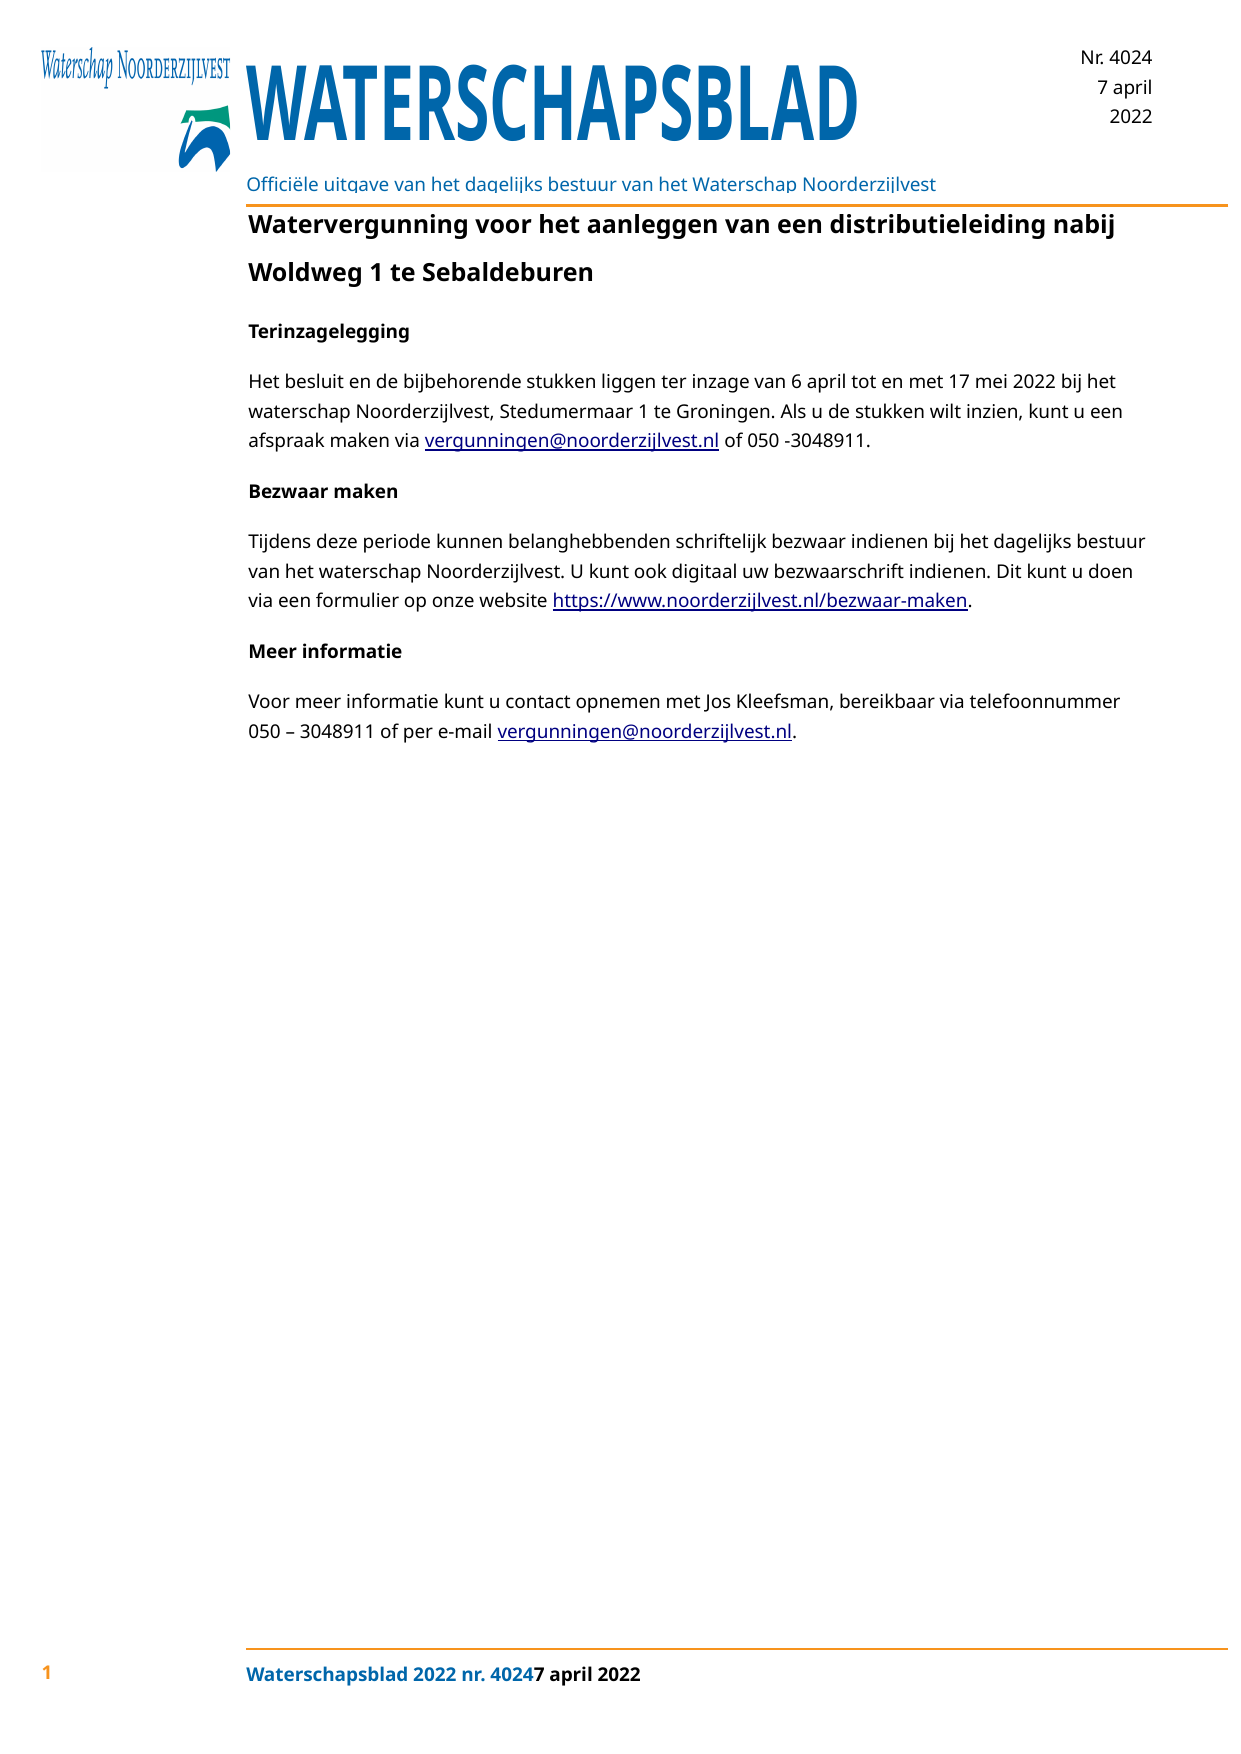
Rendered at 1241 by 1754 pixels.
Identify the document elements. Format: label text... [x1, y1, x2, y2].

picture [41, 47, 231, 172]
text Terinzagelegging [248, 318, 1152, 344]
text Meer informatie [248, 638, 1152, 664]
text Bezwaar maken [248, 478, 1152, 504]
text Het besluit en de bijbehorende stukken liggen ter inzage van 6 april tot en met 17 mei 2022 bij het waterschap Noorderzijlvest, Stedumermaar 1 te Groningen. Als u de stukken wilt inzien, kunt u een afspraak maken via vergunningen@noorderzijlvest.nl of 050 -3048911. [248, 368, 1152, 453]
text Watervergunning voor het aanleggen van een distributieleiding nabij Woldweg 1 te Sebaldeburen [248, 207, 1152, 288]
text Voor meer informatie kunt u contact opnemen met Jos Kleefsman, bereikbaar via telefoonnummer 050 – 3048911 of per e-mail vergunningen@noorderzijlvest.nl. [248, 688, 1152, 744]
text Tijdens deze periode kunnen belanghebbenden schriftelijk bezwaar indienen bij het dagelijks bestuur van het waterschap Noorderzijlvest. U kunt ook digitaal uw bezwaarschrift indienen. Dit kunt u doen via een formulier op onze website https://www.noorderzijlvest.nl/bezwaar-maken. [248, 528, 1152, 613]
